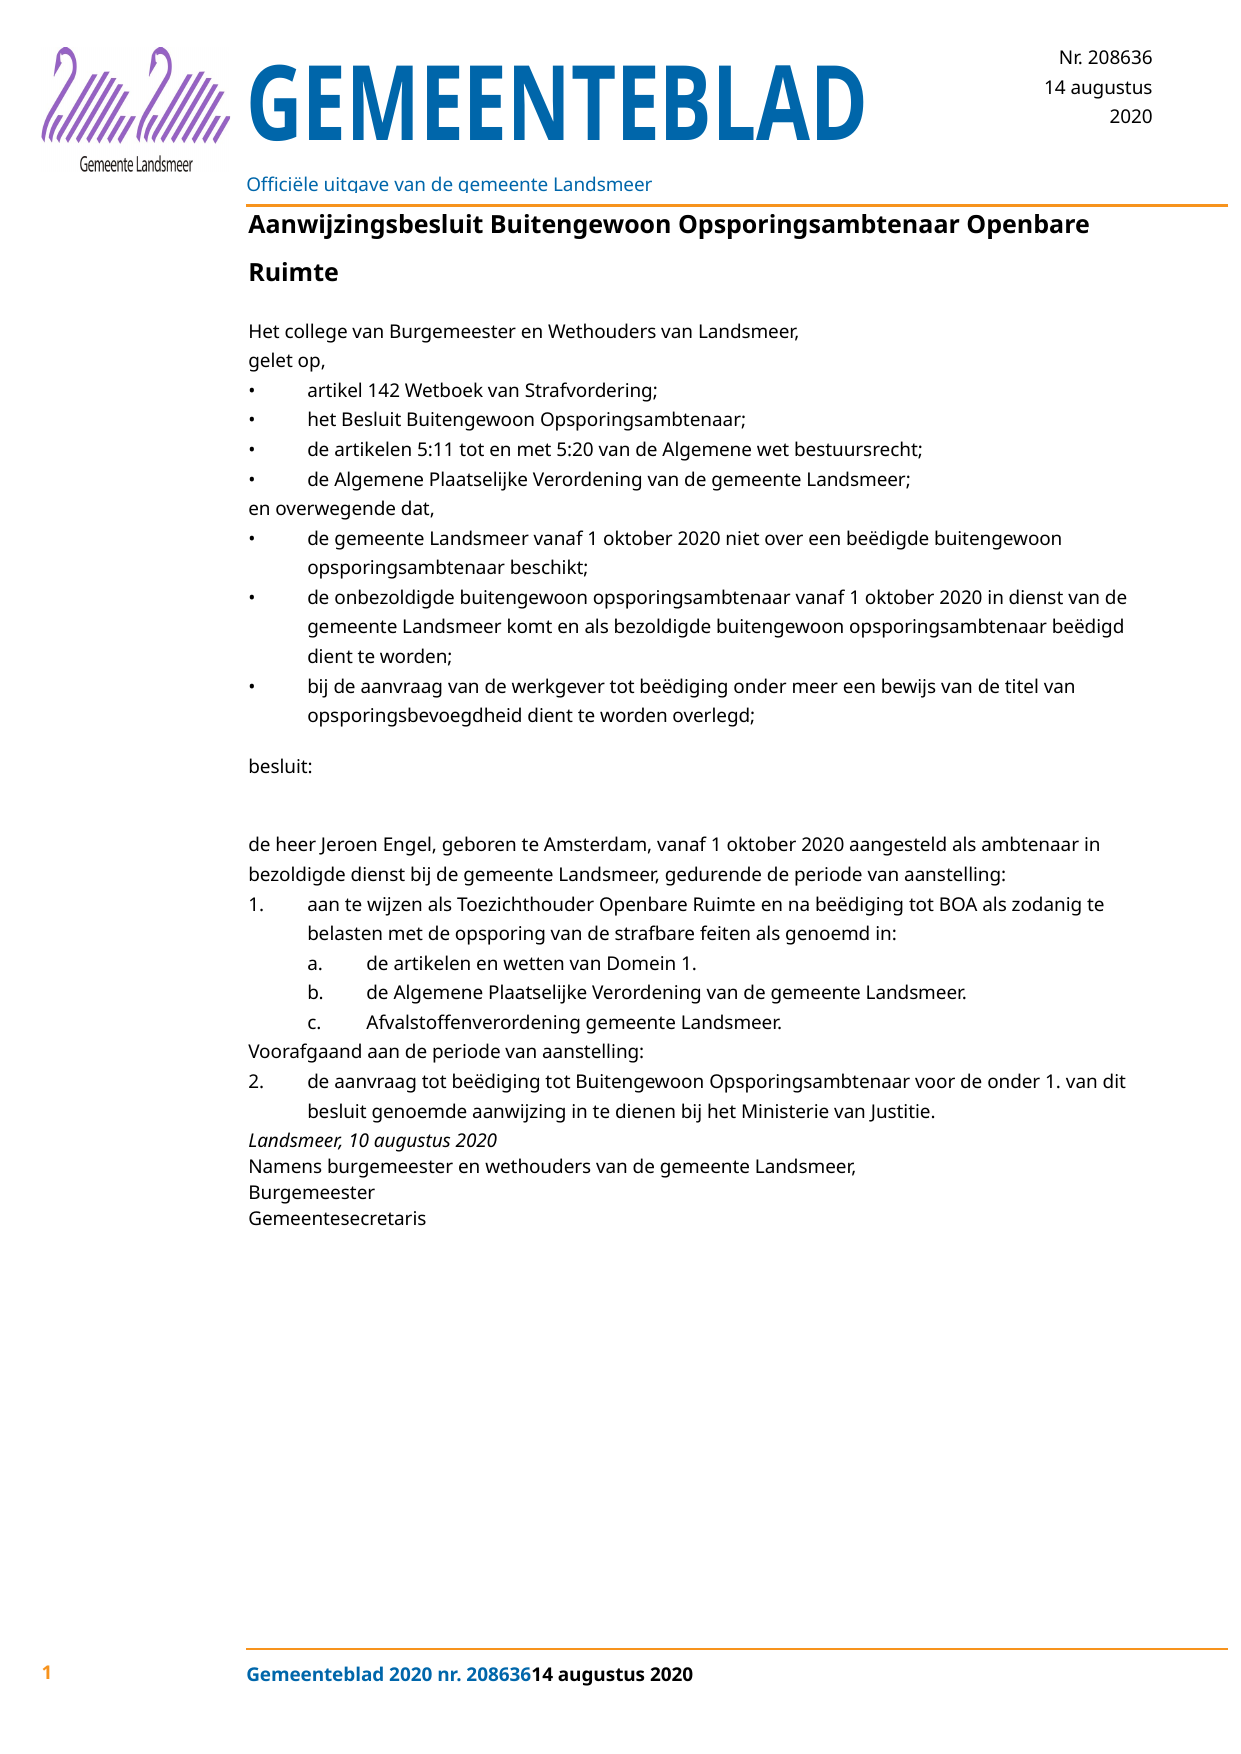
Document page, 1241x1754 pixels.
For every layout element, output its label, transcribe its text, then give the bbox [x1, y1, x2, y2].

list aan te wijzen als Toezichthouder Openbare Ruimte en na beëdiging tot BOA als zodanig te belasten met de opsporing van de strafbare feiten als genoemd in: [248, 891, 1152, 946]
text Namens burgemeester en wethouders van de gemeente Landsmeer, [248, 1153, 1152, 1179]
list artikel 142 Wetboek van Strafvordering; [248, 377, 1152, 403]
text gelet op, [248, 347, 1152, 373]
text Burgemeester [248, 1179, 1152, 1205]
text Het college van Burgemeester en Wethouders van Landsmeer, [248, 318, 1152, 344]
picture [41, 47, 231, 172]
text besluit: [248, 753, 1152, 778]
text en overwegende dat, [248, 495, 1152, 521]
text de heer Jeroen Engel, geboren te Amsterdam, vanaf 1 oktober 2020 aangesteld als ambtenaar in bezoldigde dienst bij de gemeente Landsmeer, gedurende de periode van aanstelling: [248, 832, 1152, 887]
text Landsmeer, 10 augustus 2020 [248, 1127, 1152, 1153]
list de artikelen 5:11 tot en met 5:20 van de Algemene wet bestuursrecht; [248, 436, 1152, 462]
list de Algemene Plaatselijke Verordening van de gemeente Landsmeer. [307, 979, 1152, 1005]
list de Algemene Plaatselijke Verordening van de gemeente Landsmeer; [248, 466, 1152, 492]
list de artikelen en wetten van Domein 1. [307, 950, 1152, 976]
list de gemeente Landsmeer vanaf 1 oktober 2020 niet over een beëdigde buitengewoon opsporingsambtenaar beschikt; [248, 525, 1152, 580]
list de aanvraag tot beëdiging tot Buitengewoon Opsporingsambtenaar voor de onder 1. van dit besluit genoemde aanwijzing in te dienen bij het Ministerie van Justitie. [248, 1068, 1152, 1124]
list het Besluit Buitengewoon Opsporingsambtenaar; [248, 407, 1152, 432]
text Gemeentesecretaris [248, 1205, 1152, 1230]
list de onbezoldigde buitengewoon opsporingsambtenaar vanaf 1 oktober 2020 in dienst van de gemeente Landsmeer komt en als bezoldigde buitengewoon opsporingsambtenaar beëdigd dient te worden; [248, 584, 1152, 669]
list Afvalstoffenverordening gemeente Landsmeer. [307, 1009, 1152, 1035]
text Aanwijzingsbesluit Buitengewoon Opsporingsambtenaar Openbare Ruimte [248, 207, 1152, 288]
list bij de aanvraag van de werkgever tot beëdiging onder meer een bewijs van de titel van opsporingsbevoegdheid dient te worden overlegd; [248, 673, 1152, 728]
text Voorafgaand aan de periode van aanstelling: [248, 1039, 1152, 1064]
